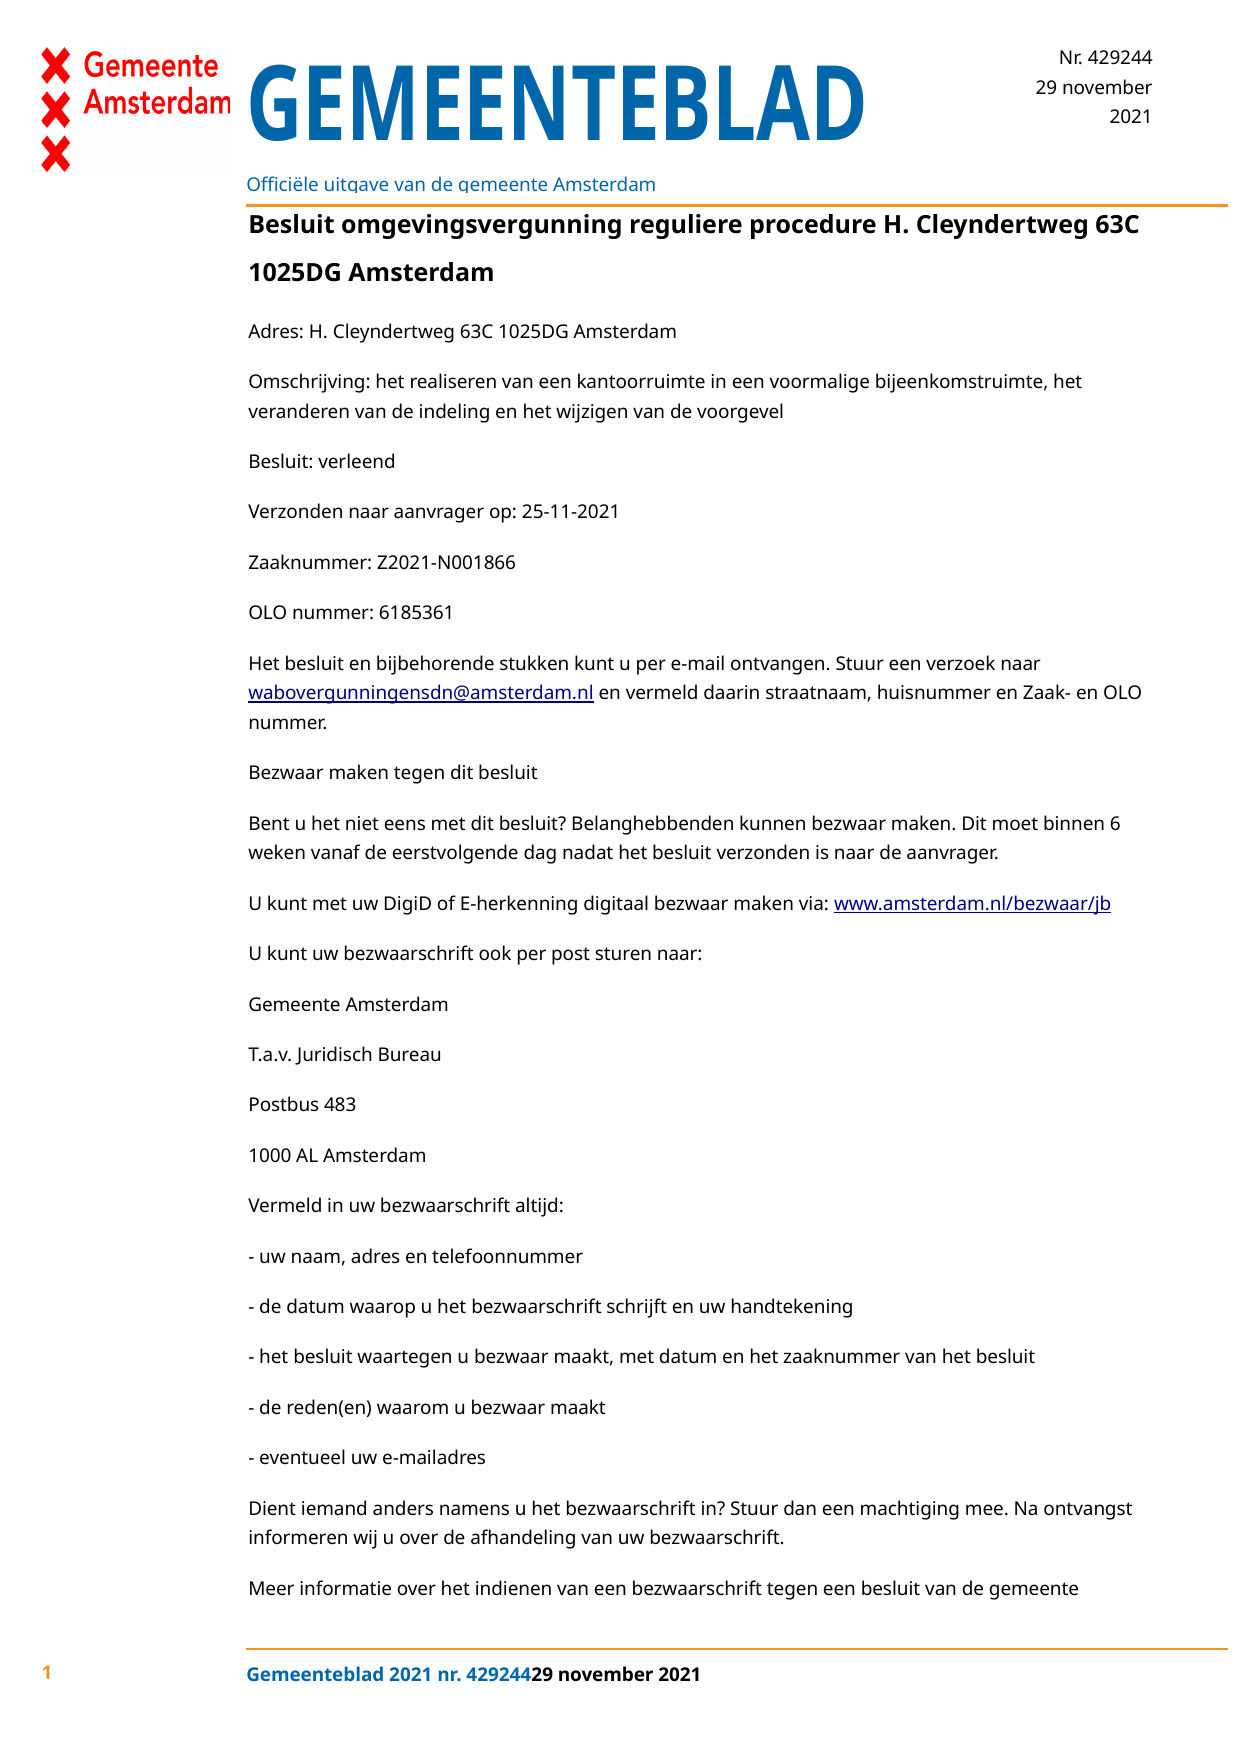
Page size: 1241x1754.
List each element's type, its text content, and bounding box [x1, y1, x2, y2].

text Bezwaar maken tegen dit besluit [248, 759, 1152, 785]
text U kunt met uw DigiD of E-herkenning digitaal bezwaar maken via: www.amsterdam.nl/bezwaar/jb [248, 890, 1152, 916]
text T.a.v. Juridisch Bureau [248, 1041, 1152, 1067]
text Gemeente Amsterdam [248, 991, 1152, 1017]
text - de reden(en) waarom u bezwaar maakt [248, 1394, 1152, 1420]
text Het besluit en bijbehorende stukken kunt u per e-mail ontvangen. Stuur een verzoek naar wabovergunningensdn@amsterdam.nl en vermeld daarin straatnaam, huisnummer en Zaak- en OLO nummer. [248, 650, 1152, 735]
text Zaaknummer: Z2021-N001866 [248, 549, 1152, 575]
text Dient iemand anders namens u het bezwaarschrift in? Stuur dan een machtiging mee. Na ontvangst informeren wij u over de afhandeling van uw bezwaarschrift. [248, 1495, 1152, 1550]
text - de datum waarop u het bezwaarschrift schrijft en uw handtekening [248, 1293, 1152, 1319]
picture [41, 47, 231, 172]
text Omschrijving: het realiseren van een kantoorruimte in een voormalige bijeenkomstruimte, het veranderen van de indeling en het wijzigen van de voorgevel [248, 368, 1152, 424]
text Meer informatie over het indienen van een bezwaarschrift tegen een besluit van de gemeente [248, 1575, 1152, 1601]
text - eventueel uw e-mailadres [248, 1444, 1152, 1470]
text Adres: H. Cleyndertweg 63C 1025DG Amsterdam [248, 318, 1152, 344]
text Besluit omgevingsvergunning reguliere procedure H. Cleyndertweg 63C 1025DG Amsterdam [248, 207, 1152, 288]
text U kunt uw bezwaarschrift ook per post sturen naar: [248, 940, 1152, 966]
text 1000 AL Amsterdam [248, 1142, 1152, 1168]
text - het besluit waartegen u bezwaar maakt, met datum en het zaaknummer van het besluit [248, 1344, 1152, 1369]
text Besluit: verleend [248, 448, 1152, 474]
text OLO nummer: 6185361 [248, 599, 1152, 625]
text Postbus 483 [248, 1092, 1152, 1117]
text Vermeld in uw bezwaarschrift altijd: [248, 1192, 1152, 1218]
text Bent u het niet eens met dit besluit? Belanghebbenden kunnen bezwaar maken. Dit moet binnen 6 weken vanaf de eerstvolgende dag nadat het besluit verzonden is naar de aanvrager. [248, 810, 1152, 865]
text Verzonden naar aanvrager op: 25-11-2021 [248, 499, 1152, 524]
text - uw naam, adres en telefoonnummer [248, 1243, 1152, 1269]
